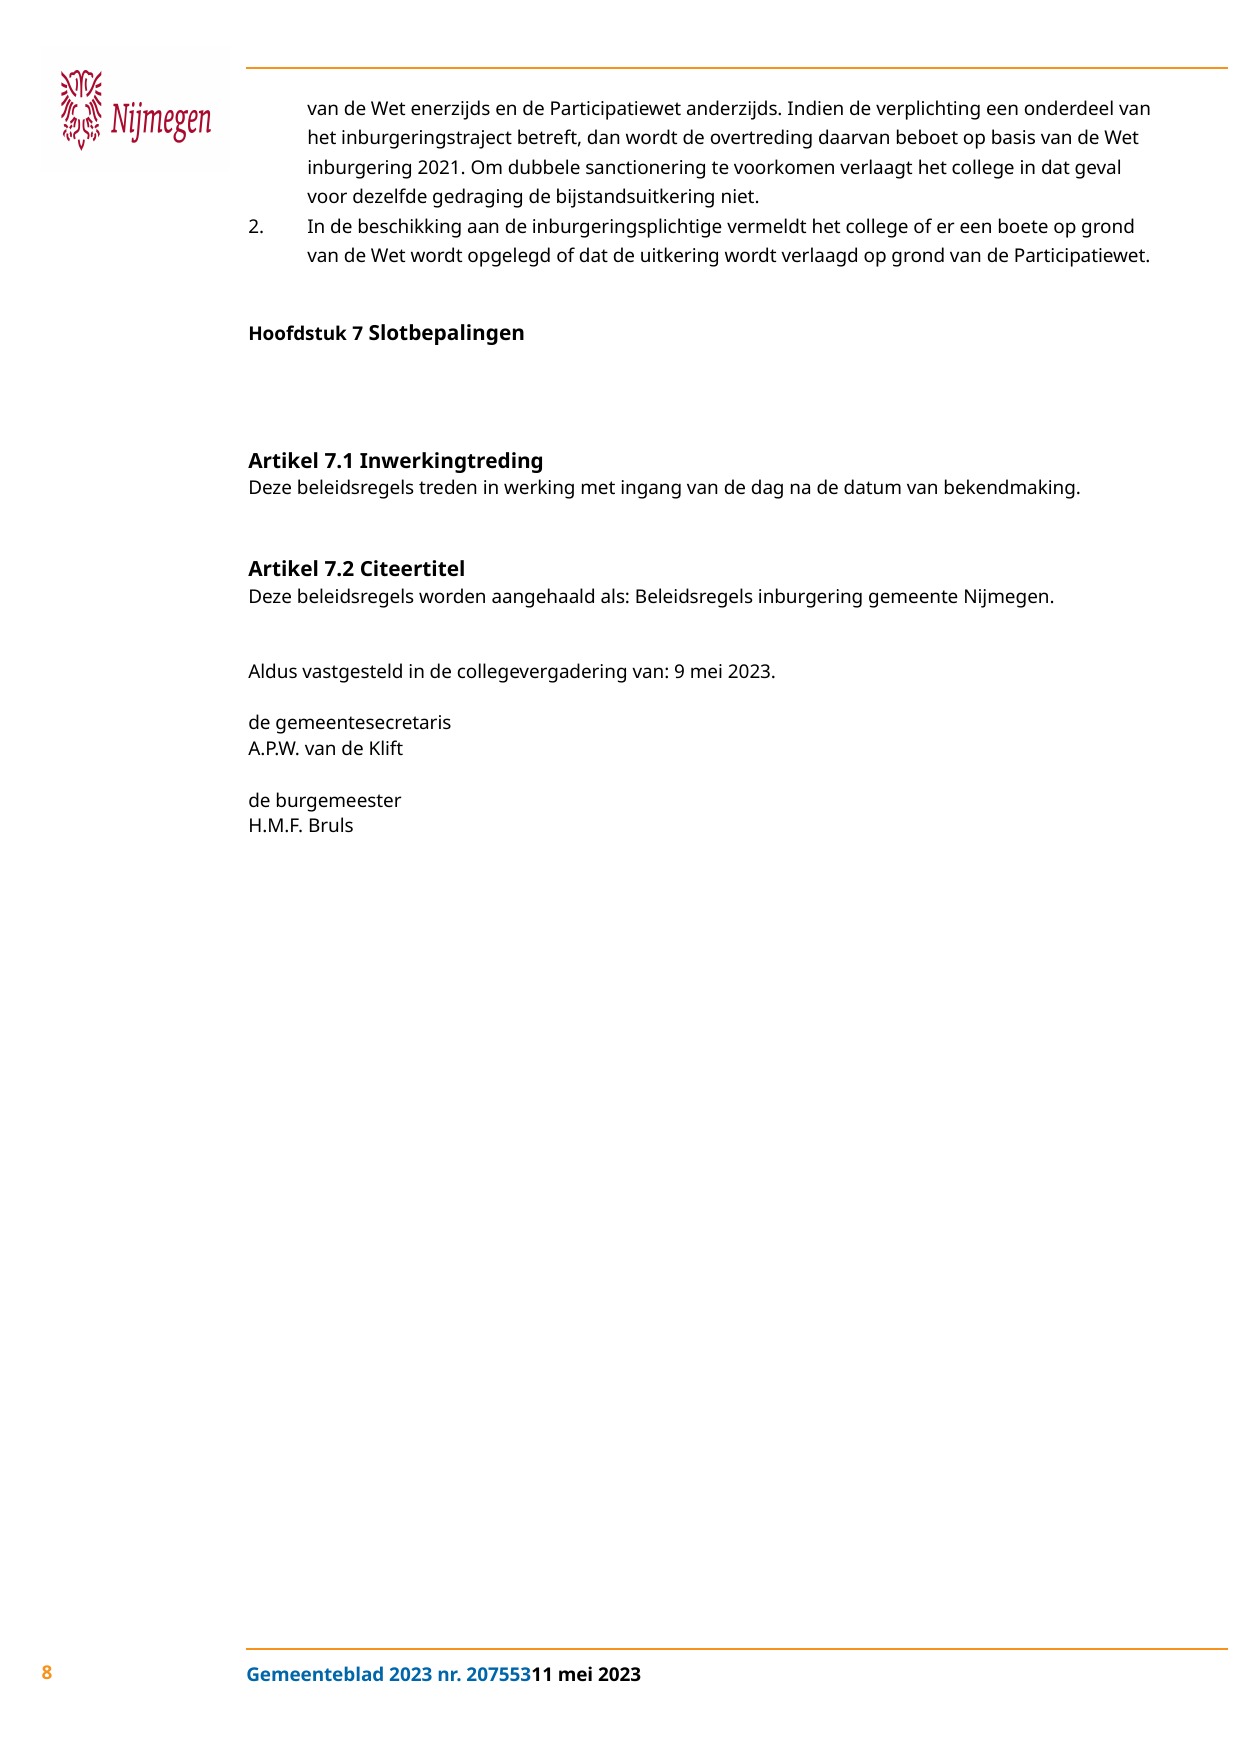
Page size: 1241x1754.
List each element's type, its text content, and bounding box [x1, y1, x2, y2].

text Hoofdstuk 7 Slotbepalingen [248, 318, 1152, 346]
text Deze beleidsregels treden in werking met ingang van de dag na de datum van bekendmaking. [248, 474, 1152, 500]
text Artikel 7.2 Citeertitel [248, 554, 1152, 583]
text de burgemeester [248, 787, 1152, 812]
picture [41, 47, 231, 172]
text Artikel 7.1 Inwerkingtreding [248, 446, 1152, 474]
text de gemeentesecretaris [248, 709, 1152, 735]
text Aldus vastgesteld in de collegevergadering van: 9 mei 2023. [248, 658, 1152, 684]
text H.M.F. Bruls [248, 812, 1152, 838]
list van de Wet enerzijds en de Participatiewet anderzijds. Indien de verplichting een onderdeel van het inburgeringstraject betreft, dan wordt de overtreding daarvan beboet op basis van de Wet inburgering 2021. Om dubbele sanctionering te voorkomen verlaagt het college in dat geval voor dezelfde gedraging de bijstandsuitkering niet. [248, 95, 1152, 209]
text A.P.W. van de Klift [248, 735, 1152, 761]
text Deze beleidsregels worden aangehaald als: Beleidsregels inburgering gemeente Nijmegen. [248, 583, 1152, 609]
list In de beschikking aan de inburgeringsplichtige vermeldt het college of er een boete op grond van de Wet wordt opgelegd of dat de uitkering wordt verlaagd op grond van de Participatiewet. [248, 213, 1152, 268]
